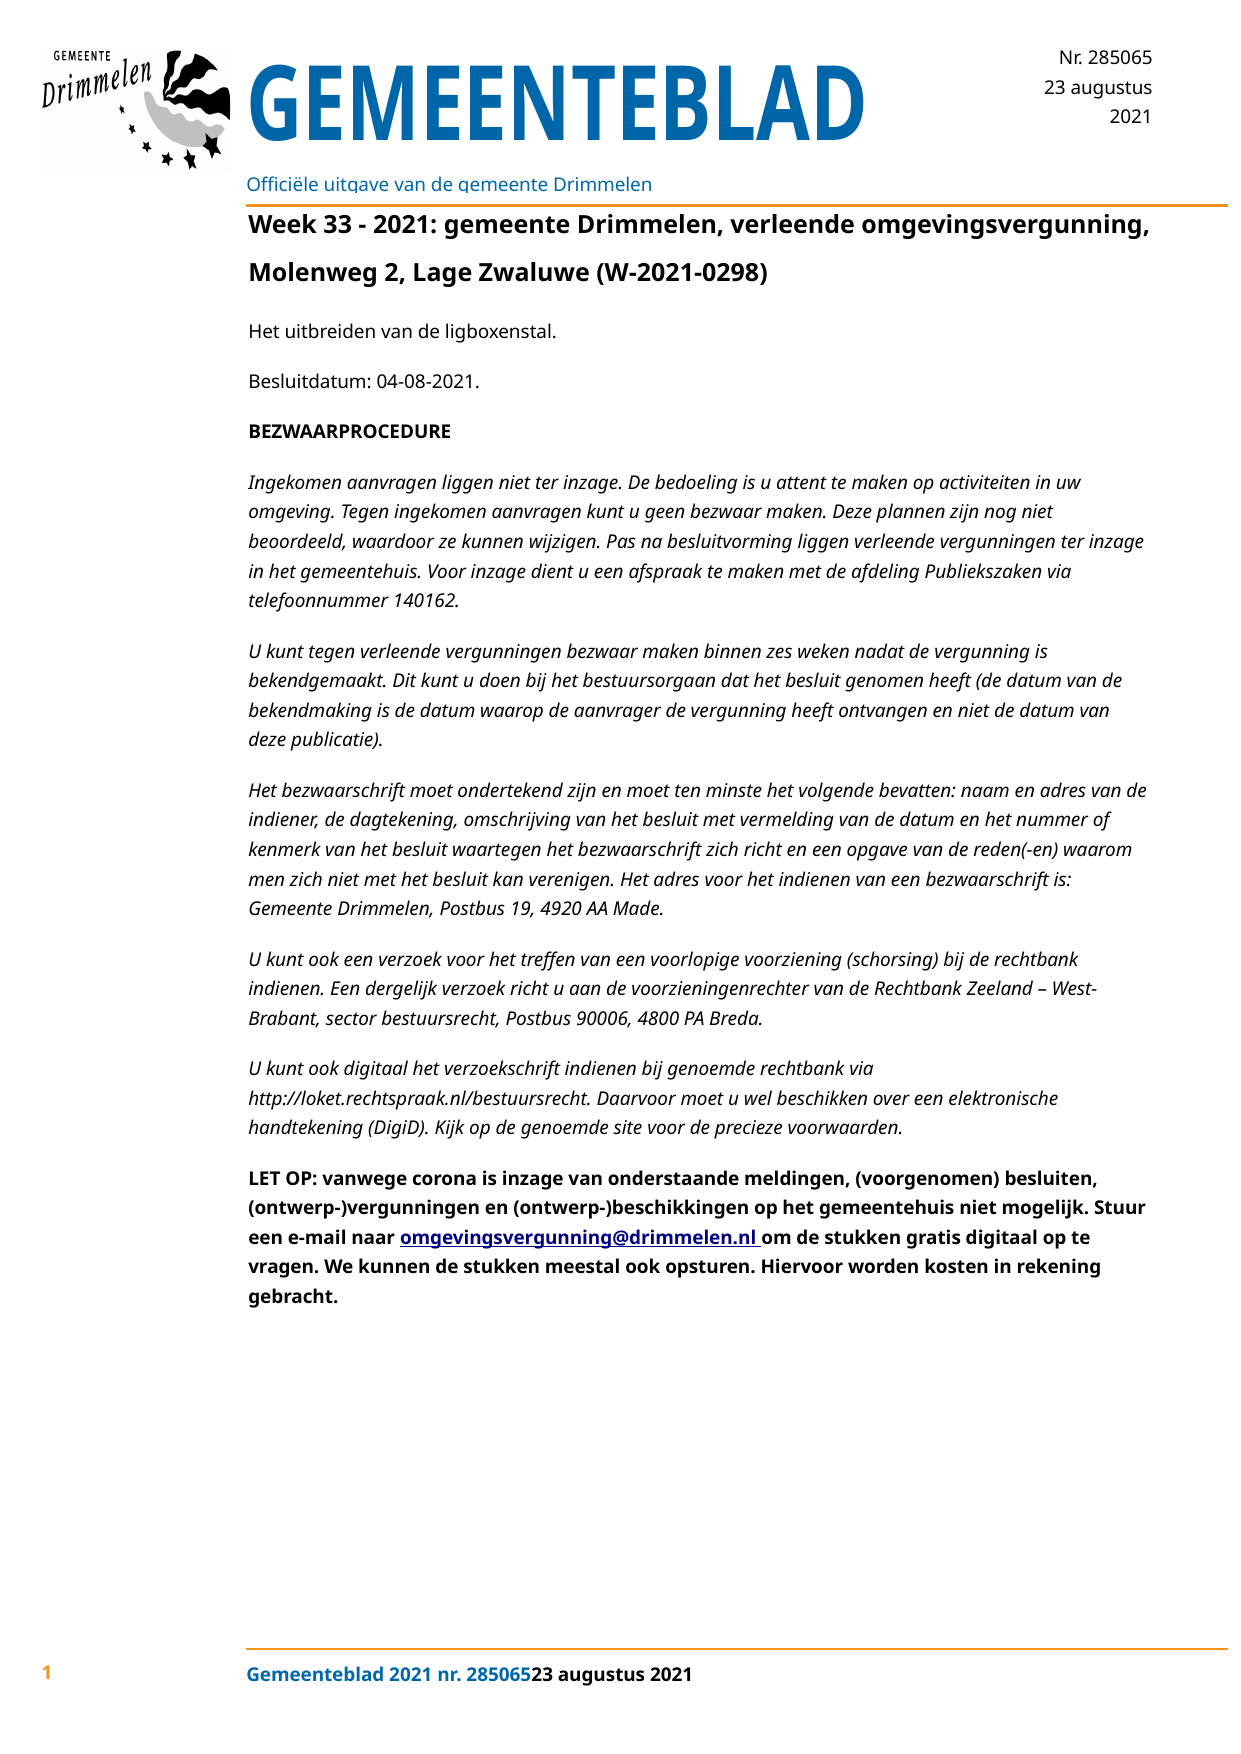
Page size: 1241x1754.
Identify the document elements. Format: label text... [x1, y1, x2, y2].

text Week 33 - 2021: gemeente Drimmelen, verleende omgevingsvergunning, Molenweg 2, Lage Zwaluwe (W-2021-0298) [248, 207, 1152, 288]
text U kunt tegen verleende vergunningen bezwaar maken binnen zes weken nadat de vergunning is bekendgemaakt. Dit kunt u doen bij het bestuursorgaan dat het besluit genomen heeft (de datum van de bekendmaking is de datum waarop de aanvrager de vergunning heeft ontvangen en niet de datum van deze publicatie). [248, 638, 1152, 752]
text U kunt ook digitaal het verzoekschrift indienen bij genoemde rechtbank via http://loket.rechtspraak.nl/bestuursrecht. Daarvoor moet u wel beschikken over een elektronische handtekening (DigiD). Kijk op de genoemde site voor de precieze voorwaarden. [248, 1055, 1152, 1140]
text Het uitbreiden van de ligboxenstal. [248, 318, 1152, 344]
text Besluitdatum: 04-08-2021. [248, 368, 1152, 394]
picture [41, 47, 231, 172]
text LET OP: vanwege corona is inzage van onderstaande meldingen, (voorgenomen) besluiten, (ontwerp-)vergunningen en (ontwerp-)beschikkingen op het gemeentehuis niet mogelijk. Stuur een e-mail naar omgevingsvergunning@drimmelen.nl om de stukken gratis digitaal op te vragen. We kunnen de stukken meestal ook opsturen. Hiervoor worden kosten in rekening gebracht. [248, 1165, 1152, 1309]
text BEZWAARPROCEDURE [248, 419, 1152, 444]
text U kunt ook een verzoek voor het treffen van een voorlopige voorziening (schorsing) bij de rechtbank indienen. Een dergelijk verzoek richt u aan de voorzieningenrechter van de Rechtbank Zeeland – West-Brabant, sector bestuursrecht, Postbus 90006, 4800 PA Breda. [248, 946, 1152, 1031]
text Ingekomen aanvragen liggen niet ter inzage. De bedoeling is u attent te maken op activiteiten in uw omgeving. Tegen ingekomen aanvragen kunt u geen bezwaar maken. Deze plannen zijn nog niet beoordeeld, waardoor ze kunnen wijzigen. Pas na besluitvorming liggen verleende vergunningen ter inzage in het gemeentehuis. Voor inzage dient u een afspraak te maken met de afdeling Publiekszaken via telefoonnummer 140162. [248, 469, 1152, 613]
text Het bezwaarschrift moet ondertekend zijn en moet ten minste het volgende bevatten: naam en adres van de indiener, de dagtekening, omschrijving van het besluit met vermelding van de datum en het nummer of kenmerk van het besluit waartegen het bezwaarschrift zich richt en een opgave van de reden(-en) waarom men zich niet met het besluit kan verenigen. Het adres voor het indienen van een bezwaarschrift is: Gemeente Drimmelen, Postbus 19, 4920 AA Made. [248, 777, 1152, 921]
